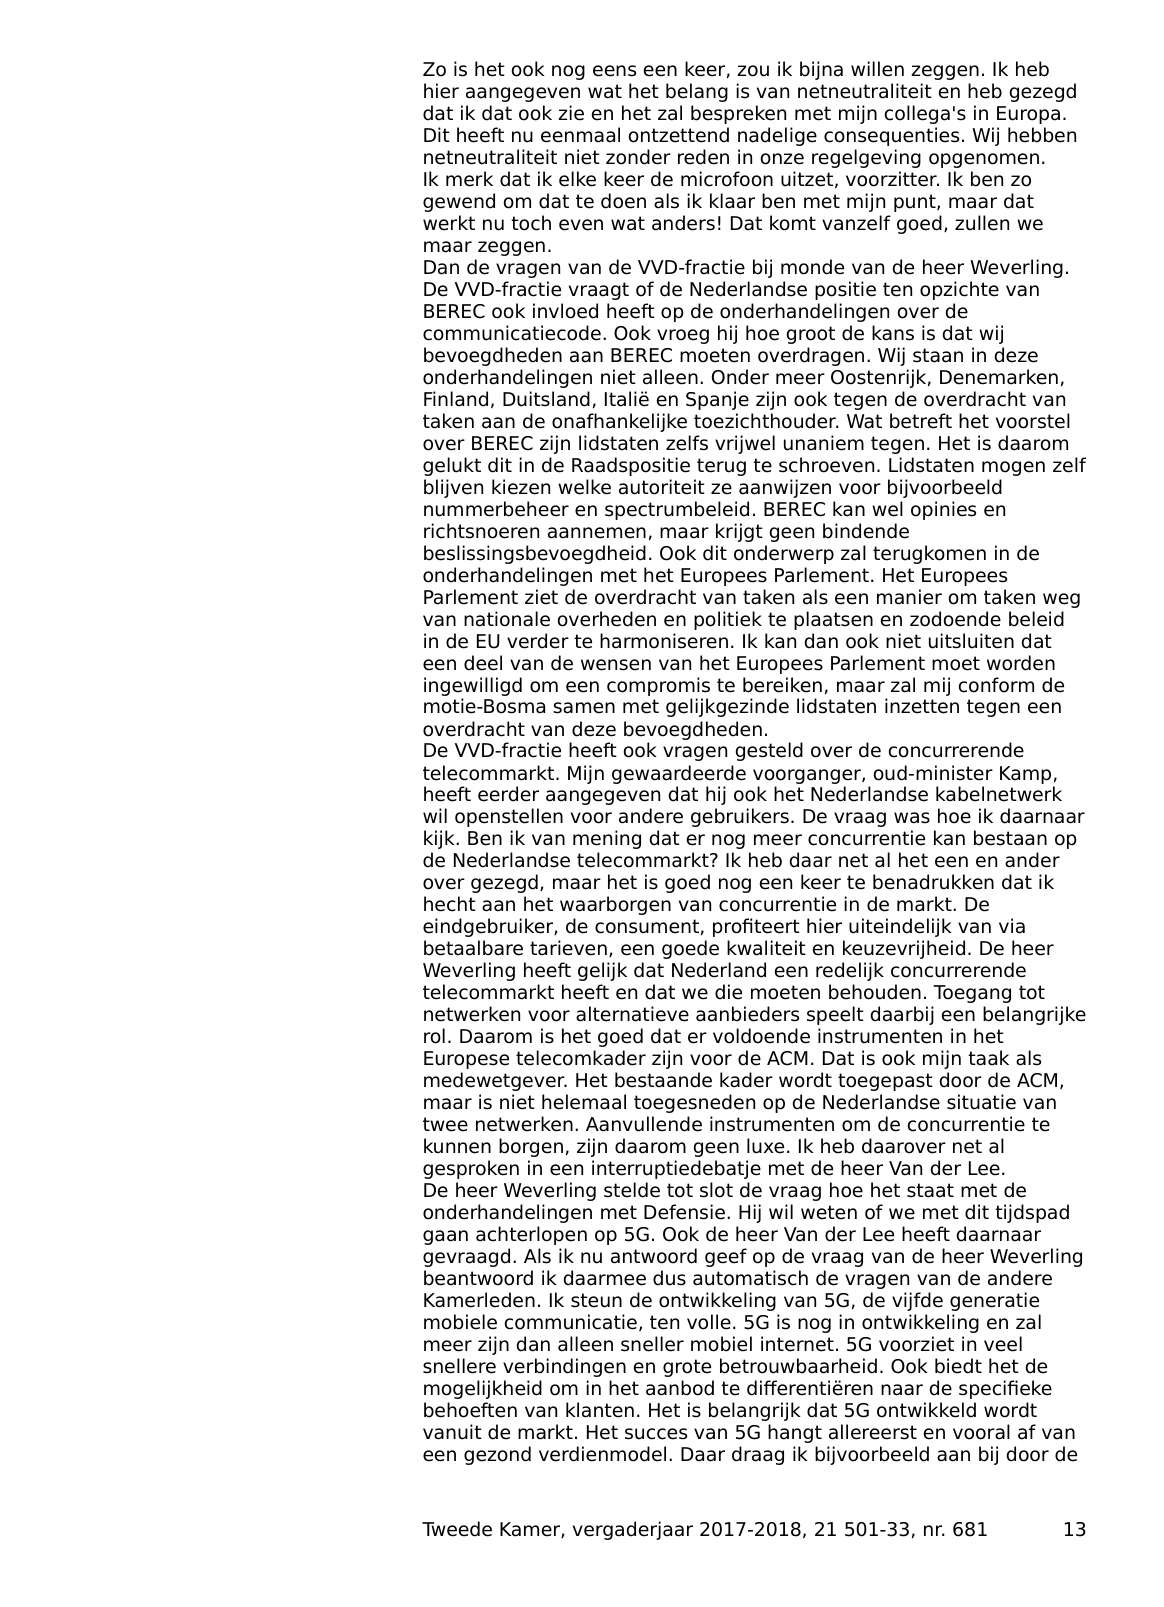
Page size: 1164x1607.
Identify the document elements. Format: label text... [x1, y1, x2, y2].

text De VVD-fractie heeft ook vragen gesteld over de concurrerende telecommarkt. Mijn gewaardeerde voorganger, oud-minister Kamp, heeft eerder aangegeven dat hij ook het Nederlandse kabelnetwerk wil openstellen voor andere gebruikers. De vraag was hoe ik daarnaar kijk. Ben ik van mening dat er nog meer concurrentie kan bestaan op de Nederlandse telecommarkt? Ik heb daar net al het een en ander over gezegd, maar het is goed nog een keer te benadrukken dat ik hecht aan het waarborgen van concurrentie in de markt. De eindgebruiker, de consument, profiteert hier uiteindelijk van via betaalbare tarieven, een goede kwaliteit en keuzevrijheid. De heer Weverling heeft gelijk dat Nederland een redelijk concurrerende telecommarkt heeft en dat we die moeten behouden. Toegang tot netwerken voor alternatieve aanbieders speelt daarbij een belangrijke rol. Daarom is het goed dat er voldoende instrumenten in het Europese telecomkader zijn voor de ACM. Dat is ook mijn taak als medewetgever. Het bestaande kader wordt toegepast door de ACM, maar is niet helemaal toegesneden op de Nederlandse situatie van twee netwerken. Aanvullende instrumenten om de concurrentie te kunnen borgen, zijn daarom geen luxe. Ik heb daarover net al gesproken in een interruptiedebatje met de heer Van der Lee. [422, 740, 1087, 1180]
text Dan de vragen van de VVD-fractie bij monde van de heer Weverling. De VVD-fractie vraagt of de Nederlandse positie ten opzichte van BEREC ook invloed heeft op de onderhandelingen over de communicatiecode. Ook vroeg hij hoe groot de kans is dat wij bevoegdheden aan BEREC moeten overdragen. Wij staan in deze onderhandelingen niet alleen. Onder meer Oostenrijk, Denemarken, Finland, Duitsland, Italië en Spanje zijn ook tegen de overdracht van taken aan de onafhankelijke toezichthouder. Wat betreft het voorstel over BEREC zijn lidstaten zelfs vrijwel unaniem tegen. Het is daarom gelukt dit in de Raadspositie terug te schroeven. Lidstaten mogen zelf blijven kiezen welke autoriteit ze aanwijzen voor bijvoorbeeld nummerbeheer en spectrumbeleid. BEREC kan wel opinies en richtsnoeren aannemen, maar krijgt geen bindende beslissingsbevoegdheid. Ook dit onderwerp zal terugkomen in de onderhandelingen met het Europees Parlement. Het Europees Parlement ziet de overdracht van taken als een manier om taken weg van nationale overheden en politiek te plaatsen en zodoende beleid in de EU verder te harmoniseren. Ik kan dan ook niet uitsluiten dat een deel van de wensen van het Europees Parlement moet worden ingewilligd om een compromis te bereiken, maar zal mij conform de motie-Bosma samen met gelijkgezinde lidstaten inzetten tegen een overdracht van deze bevoegdheden. [422, 257, 1087, 740]
text Zo is het ook nog eens een keer, zou ik bijna willen zeggen. Ik heb hier aangegeven wat het belang is van netneutraliteit en heb gezegd dat ik dat ook zie en het zal bespreken met mijn collega's in Europa. Dit heeft nu eenmaal ontzettend nadelige consequenties. Wij hebben netneutraliteit niet zonder reden in onze regelgeving opgenomen. [422, 59, 1087, 169]
text Ik merk dat ik elke keer de microfoon uitzet, voorzitter. Ik ben zo gewend om dat te doen als ik klaar ben met mijn punt, maar dat werkt nu toch even wat anders! Dat komt vanzelf goed, zullen we maar zeggen. [422, 169, 1087, 257]
text De heer Weverling stelde tot slot de vraag hoe het staat met de onderhandelingen met Defensie. Hij wil weten of we met dit tijdspad gaan achterlopen op 5G. Ook de heer Van der Lee heeft daarnaar gevraagd. Als ik nu antwoord geef op de vraag van de heer Weverling beantwoord ik daarmee dus automatisch de vragen van de andere Kamerleden. Ik steun de ontwikkeling van 5G, de vijfde generatie mobiele communicatie, ten volle. 5G is nog in ontwikkeling en zal meer zijn dan alleen sneller mobiel internet. 5G voorziet in veel snellere verbindingen en grote betrouwbaarheid. Ook biedt het de mogelijkheid om in het aanbod te differentiëren naar de specifieke behoeften van klanten. Het is belangrijk dat 5G ontwikkeld wordt vanuit de markt. Het succes van 5G hangt allereerst en vooral af van een gezond verdienmodel. Daar draag ik bijvoorbeeld aan bij door de [422, 1180, 1087, 1466]
